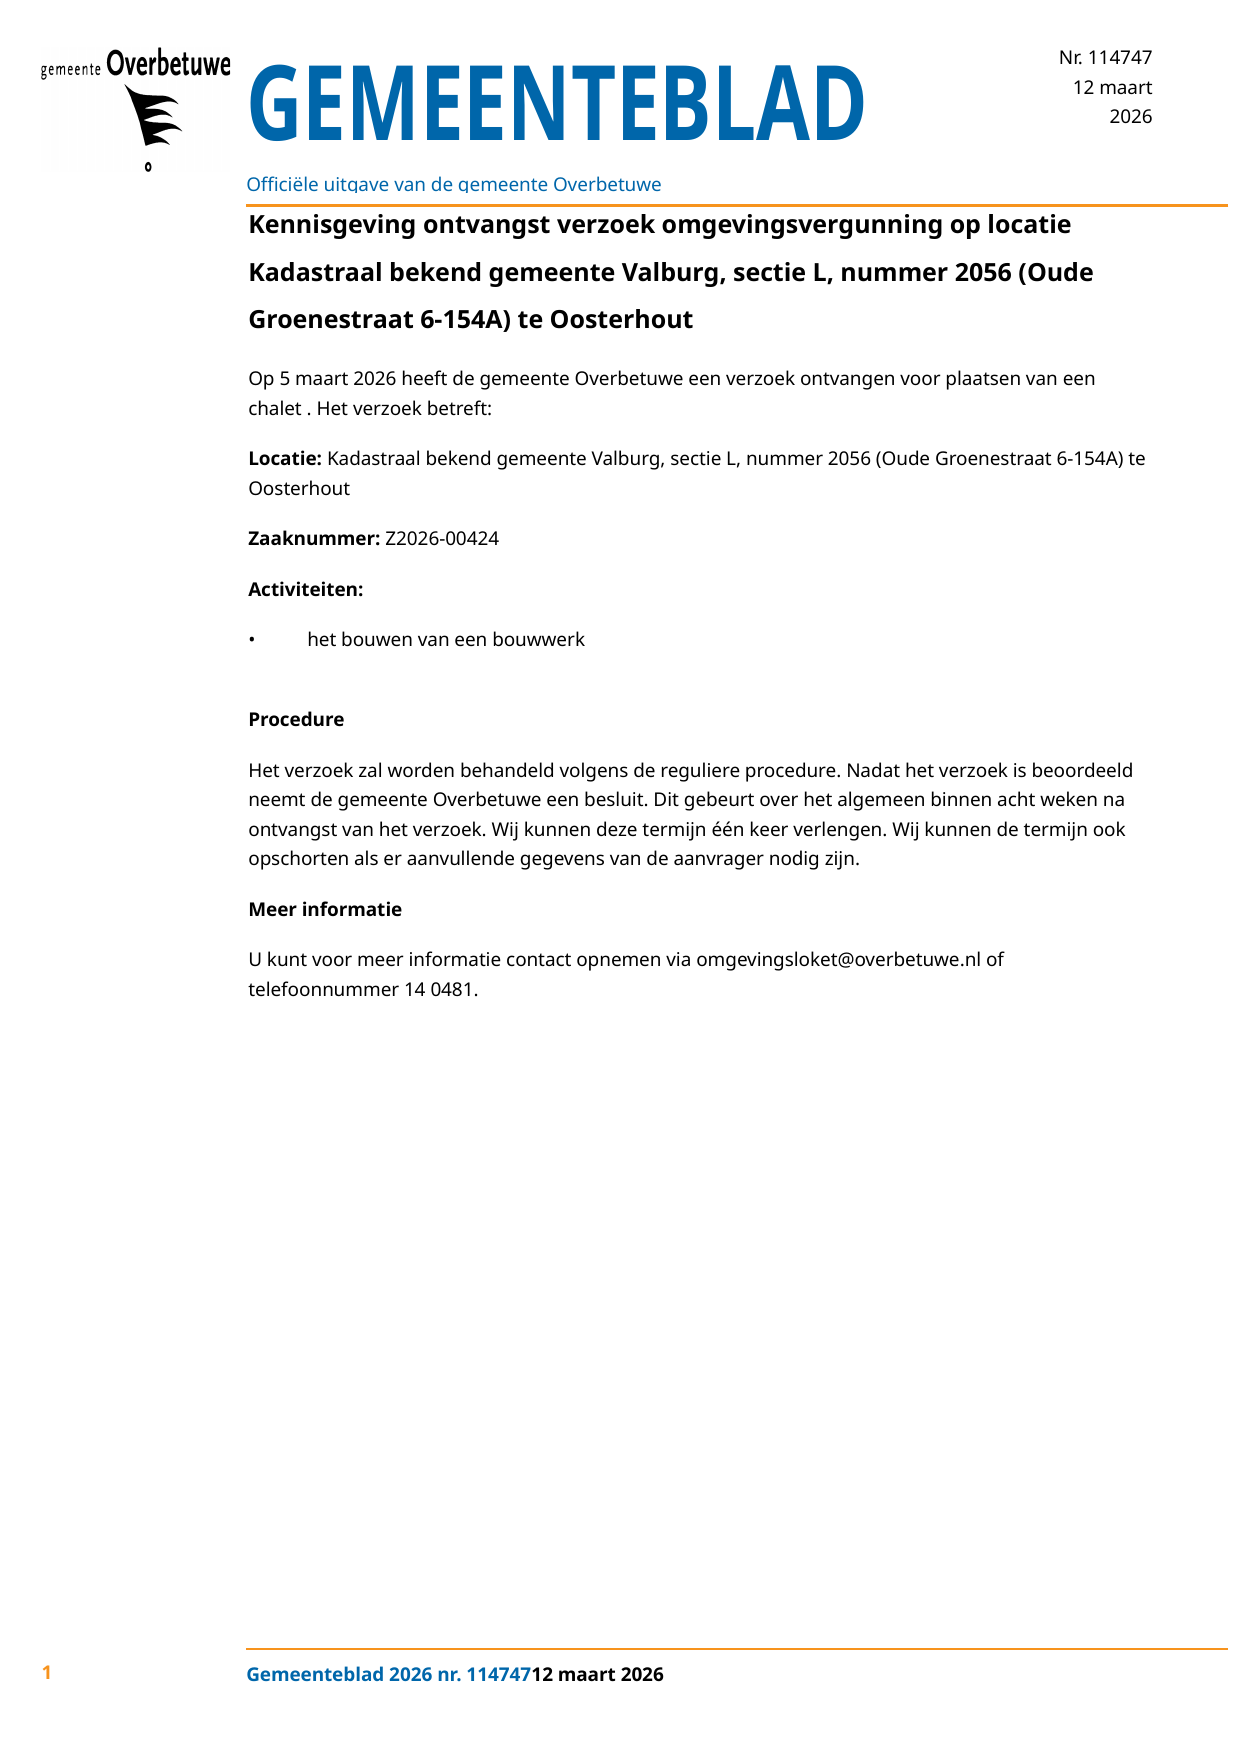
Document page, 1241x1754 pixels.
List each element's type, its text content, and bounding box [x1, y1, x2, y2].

text Meer informatie [248, 896, 1152, 922]
text Het verzoek zal worden behandeld volgens de reguliere procedure. Nadat het verzoek is beoordeeld neemt de gemeente Overbetuwe een besluit. Dit gebeurt over het algemeen binnen acht weken na ontvangst van het verzoek. Wij kunnen deze termijn één keer verlengen. Wij kunnen de termijn ook opschorten als er aanvullende gegevens van de aanvrager nodig zijn. [248, 757, 1152, 871]
text Op 5 maart 2026 heeft de gemeente Overbetuwe een verzoek ontvangen voor plaatsen van een chalet . Het verzoek betreft: [248, 366, 1152, 421]
text Activiteiten: [248, 576, 1152, 602]
text U kunt voor meer informatie contact opnemen via omgevingsloket@overbetuwe.nl of telefoonnummer 14 0481. [248, 946, 1152, 1002]
text Locatie: Kadastraal bekend gemeente Valburg, sectie L, nummer 2056 (Oude Groenestraat 6-154A) te Oosterhout [248, 446, 1152, 501]
text Zaaknummer: Z2026-00424 [248, 526, 1152, 551]
text Kennisgeving ontvangst verzoek omgevingsvergunning op locatie Kadastraal bekend gemeente Valburg, sectie L, nummer 2056 (Oude Groenestraat 6-154A) te Oosterhout [248, 207, 1152, 336]
list het bouwen van een bouwwerk [248, 626, 1152, 652]
picture [41, 47, 231, 172]
text Procedure [248, 706, 1152, 732]
